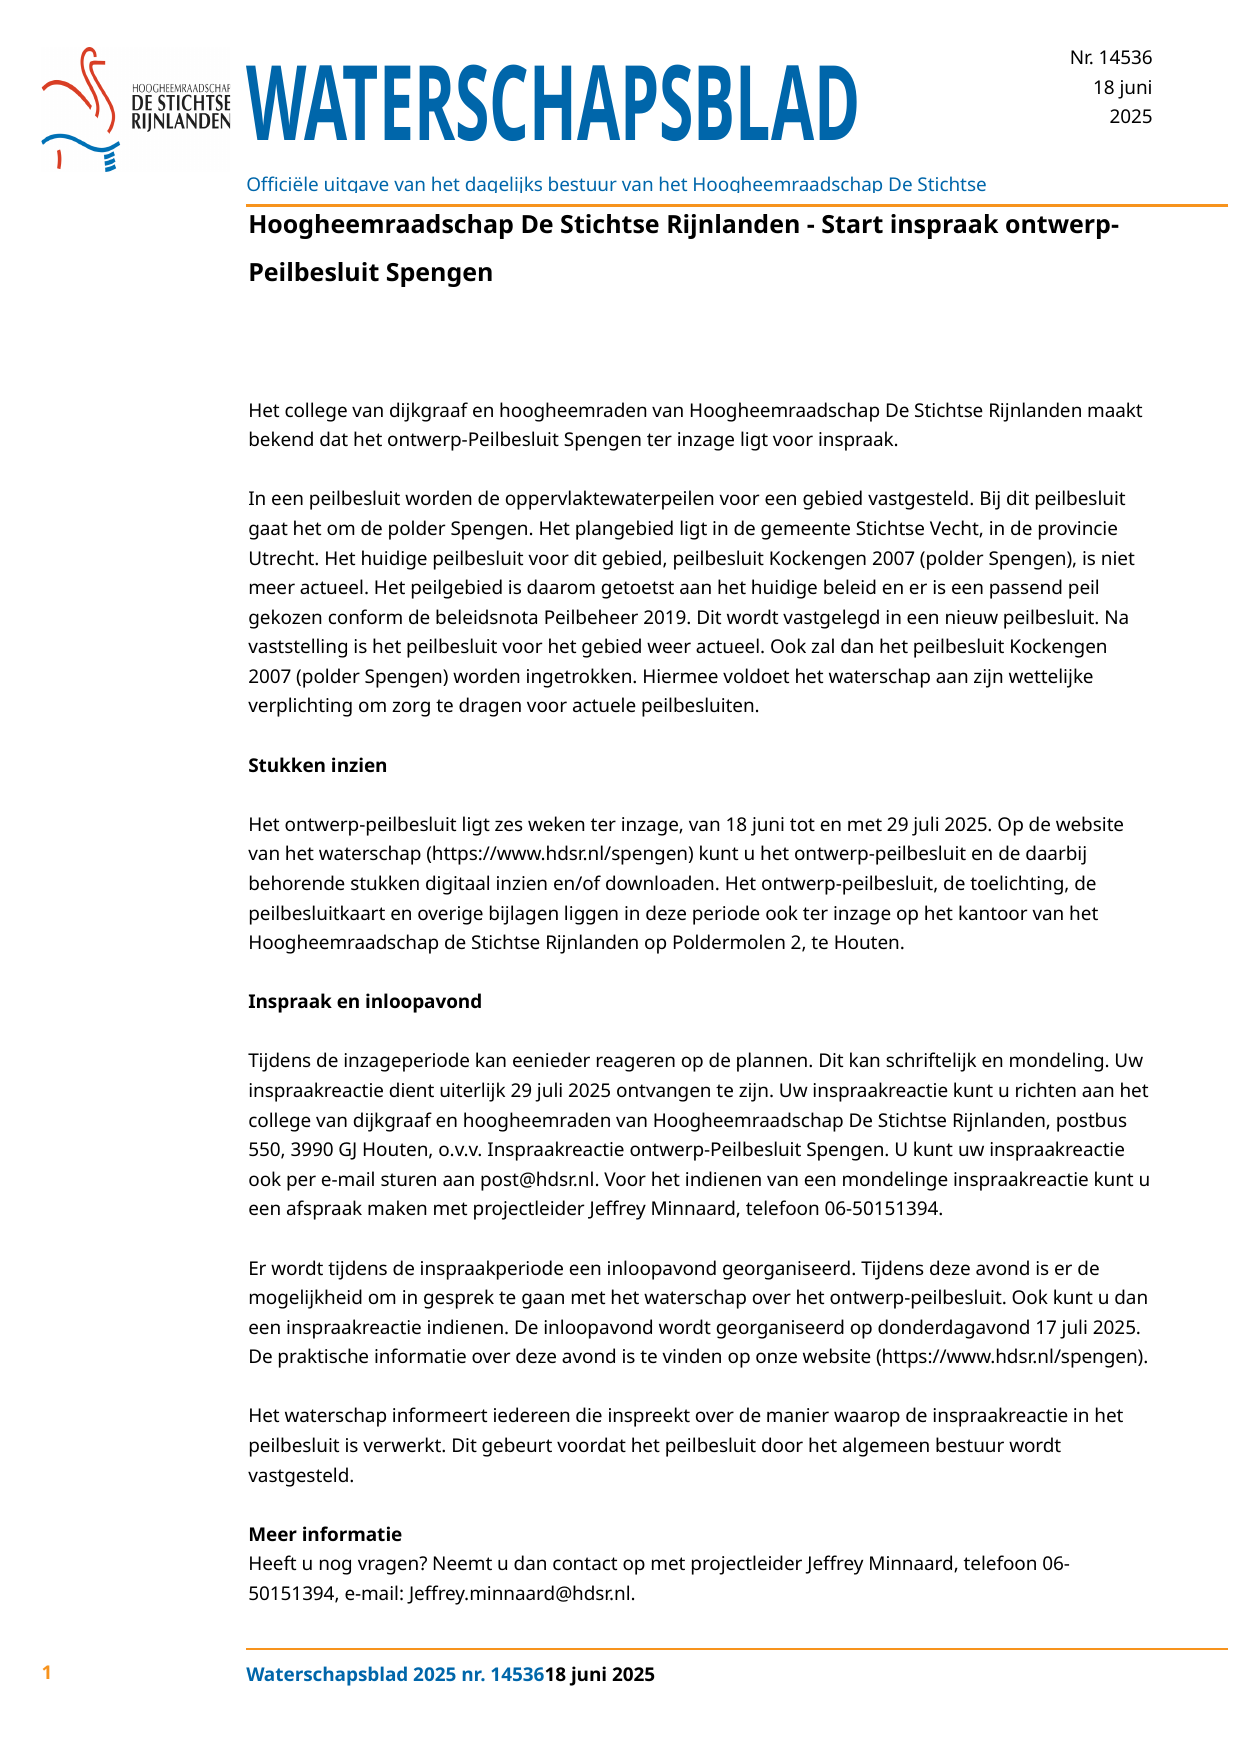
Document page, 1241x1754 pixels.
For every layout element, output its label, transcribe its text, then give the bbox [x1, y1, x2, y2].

text Het ontwerp-peilbesluit ligt zes weken ter inzage, van 18 juni tot en met 29 juli 2025. Op de website van het waterschap (https://www.hdsr.nl/spengen) kunt u het ontwerp-peilbesluit en de daarbij behorende stukken digitaal inzien en/of downloaden. Het ontwerp-peilbesluit, de toelichting, de peilbesluitkaart en overige bijlagen liggen in deze periode ook ter inzage op het kantoor van het Hoogheemraadschap de Stichtse Rijnlanden op Poldermolen 2, te Houten. [248, 811, 1152, 955]
picture [41, 47, 231, 172]
text Het waterschap informeert iedereen die inspreekt over de manier waarop de inspraakreactie in het peilbesluit is verwerkt. Dit gebeurt voordat het peilbesluit door het algemeen bestuur wordt vastgesteld. [248, 1403, 1152, 1487]
text Stukken inzien [248, 752, 1152, 777]
text Er wordt tijdens de inspraakperiode een inloopavond georganiseerd. Tijdens deze avond is er de mogelijkheid om in gesprek te gaan met het waterschap over het ontwerp-peilbesluit. Ook kunt u dan een inspraakreactie indienen. De inloopavond wordt georganiseerd op donderdagavond 17 juli 2025. De praktische informatie over deze avond is te vinden op onze website (https://www.hdsr.nl/spengen). [248, 1255, 1152, 1369]
text In een peilbesluit worden de oppervlaktewaterpeilen voor een gebied vastgesteld. Bij dit peilbesluit gaat het om de polder Spengen. Het plangebied ligt in de gemeente Stichtse Vecht, in de provincie Utrecht. Het huidige peilbesluit voor dit gebied, peilbesluit Kockengen 2007 (polder Spengen), is niet meer actueel. Het peilgebied is daarom getoetst aan het huidige beleid en er is een passend peil gekozen conform de beleidsnota Peilbeheer 2019. Dit wordt vastgelegd in een nieuw peilbesluit. Na vaststelling is het peilbesluit voor het gebied weer actueel. Ook zal dan het peilbesluit Kockengen 2007 (polder Spengen) worden ingetrokken. Hiermee voldoet het waterschap aan zijn wettelijke verplichting om zorg te dragen voor actuele peilbesluiten. [248, 486, 1152, 718]
text Meer informatie [248, 1521, 1152, 1547]
text Inspraak en inloopavond [248, 988, 1152, 1014]
text Tijdens de inzageperiode kan eenieder reageren op de plannen. Dit kan schriftelijk en mondeling. Uw inspraakreactie dient uiterlijk 29 juli 2025 ontvangen te zijn. Uw inspraakreactie kunt u richten aan het college van dijkgraaf en hoogheemraden van Hoogheemraadschap De Stichtse Rijnlanden, postbus 550, 3990 GJ Houten, o.v.v. Inspraakreactie ontwerp-Peilbesluit Spengen. U kunt uw inspraakreactie ook per e-mail sturen aan post@hdsr.nl. Voor het indienen van een mondelinge inspraakreactie kunt u een afspraak maken met projectleider Jeffrey Minnaard, telefoon 06-50151394. [248, 1048, 1152, 1221]
text Het college van dijkgraaf en hoogheemraden van Hoogheemraadschap De Stichtse Rijnlanden maakt bekend dat het ontwerp-Peilbesluit Spengen ter inzage ligt voor inspraak. [248, 397, 1152, 452]
text Hoogheemraadschap De Stichtse Rijnlanden - Start inspraak ontwerp-Peilbesluit Spengen [248, 207, 1152, 288]
text Heeft u nog vragen? Neemt u dan contact op met projectleider Jeffrey Minnaard, telefoon 06-50151394, e-mail: Jeffrey.minnaard@hdsr.nl. [248, 1551, 1152, 1606]
